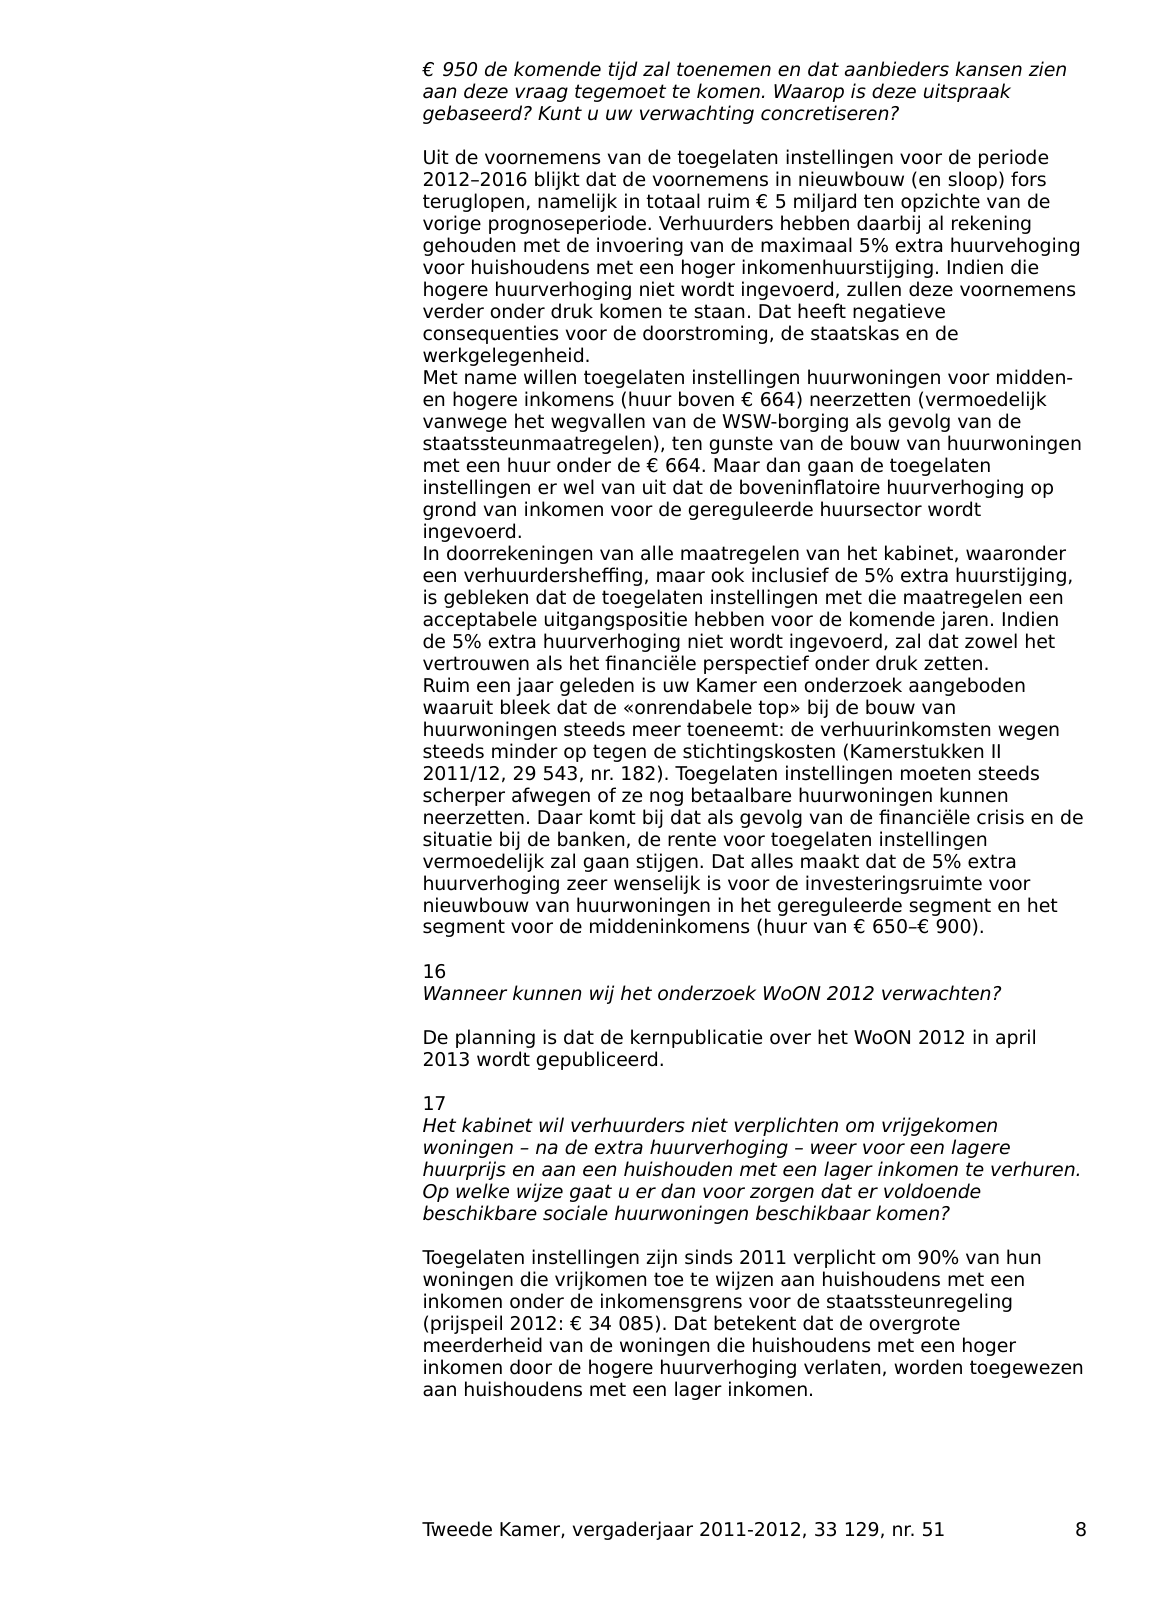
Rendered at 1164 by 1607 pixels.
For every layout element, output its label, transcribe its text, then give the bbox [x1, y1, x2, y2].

text Met name willen toegelaten instellingen huurwoningen voor midden- en hogere inkomens (huur boven € 664) neerzetten (vermoedelijk vanwege het wegvallen van de WSW-borging als gevolg van de staatssteunmaatregelen), ten gunste van de bouw van huurwoningen met een huur onder de € 664. Maar dan gaan de toegelaten instellingen er wel van uit dat de boveninflatoire huurverhoging op grond van inkomen voor de gereguleerde huursector wordt ingevoerd. [422, 367, 1087, 543]
text Toegelaten instellingen zijn sinds 2011 verplicht om 90% van hun woningen die vrijkomen toe te wijzen aan huishoudens met een inkomen onder de inkomensgrens voor de staatssteunregeling (prijspeil 2012: € 34 085). Dat betekent dat de overgrote meerderheid van de woningen die huishoudens met een hoger inkomen door de hogere huurverhoging verlaten, worden toegewezen aan huishoudens met een lager inkomen. [422, 1247, 1087, 1401]
text De planning is dat de kernpublicatie over het WoON 2012 in april 2013 wordt gepubliceerd. [422, 1027, 1087, 1071]
text Het kabinet wil verhuurders niet verplichten om vrijgekomen woningen – na de extra huurverhoging – weer voor een lagere huurprijs en aan een huishouden met een lager inkomen te verhuren. Op welke wijze gaat u er dan voor zorgen dat er voldoende beschikbare sociale huurwoningen beschikbaar komen? [422, 1115, 1087, 1225]
text Ruim een jaar geleden is uw Kamer een onderzoek aangeboden waaruit bleek dat de «onrendabele top» bij de bouw van huurwoningen steeds meer toeneemt: de verhuurinkomsten wegen steeds minder op tegen de stichtingskosten (Kamerstukken II 2011/12, 29 543, nr. 182). Toegelaten instellingen moeten steeds scherper afwegen of ze nog betaalbare huurwoningen kunnen neerzetten. Daar komt bij dat als gevolg van de financiële crisis en de situatie bij de banken, de rente voor toegelaten instellingen vermoedelijk zal gaan stijgen. Dat alles maakt dat de 5% extra huurverhoging zeer wenselijk is voor de investeringsruimte voor nieuwbouw van huurwoningen in het gereguleerde segment en het segment voor de middeninkomens (huur van € 650–€ 900). [422, 675, 1087, 938]
text Wanneer kunnen wij het onderzoek WoON 2012 verwachten? [422, 983, 1087, 1004]
text € 950 de komende tijd zal toenemen en dat aanbieders kansen zien aan deze vraag tegemoet te komen. Waarop is deze uitspraak gebaseerd? Kunt u uw verwachting concretiseren? [422, 59, 1087, 125]
text In doorrekeningen van alle maatregelen van het kabinet, waaronder een verhuurdersheffing, maar ook inclusief de 5% extra huurstijging, is gebleken dat de toegelaten instellingen met die maatregelen een acceptabele uitgangspositie hebben voor de komende jaren. Indien de 5% extra huurverhoging niet wordt ingevoerd, zal dat zowel het vertrouwen als het financiële perspectief onder druk zetten. [422, 543, 1087, 675]
text 16 [422, 961, 1087, 983]
text Uit de voornemens van de toegelaten instellingen voor de periode 2012–2016 blijkt dat de voornemens in nieuwbouw (en sloop) fors teruglopen, namelijk in totaal ruim € 5 miljard ten opzichte van de vorige prognoseperiode. Verhuurders hebben daarbij al rekening gehouden met de invoering van de maximaal 5% extra huurvehoging voor huishoudens met een hoger inkomenhuurstijging. Indien die hogere huurverhoging niet wordt ingevoerd, zullen deze voornemens verder onder druk komen te staan. Dat heeft negatieve consequenties voor de doorstroming, de staatskas en de werkgelegenheid. [422, 147, 1087, 367]
text 17 [422, 1093, 1087, 1115]
